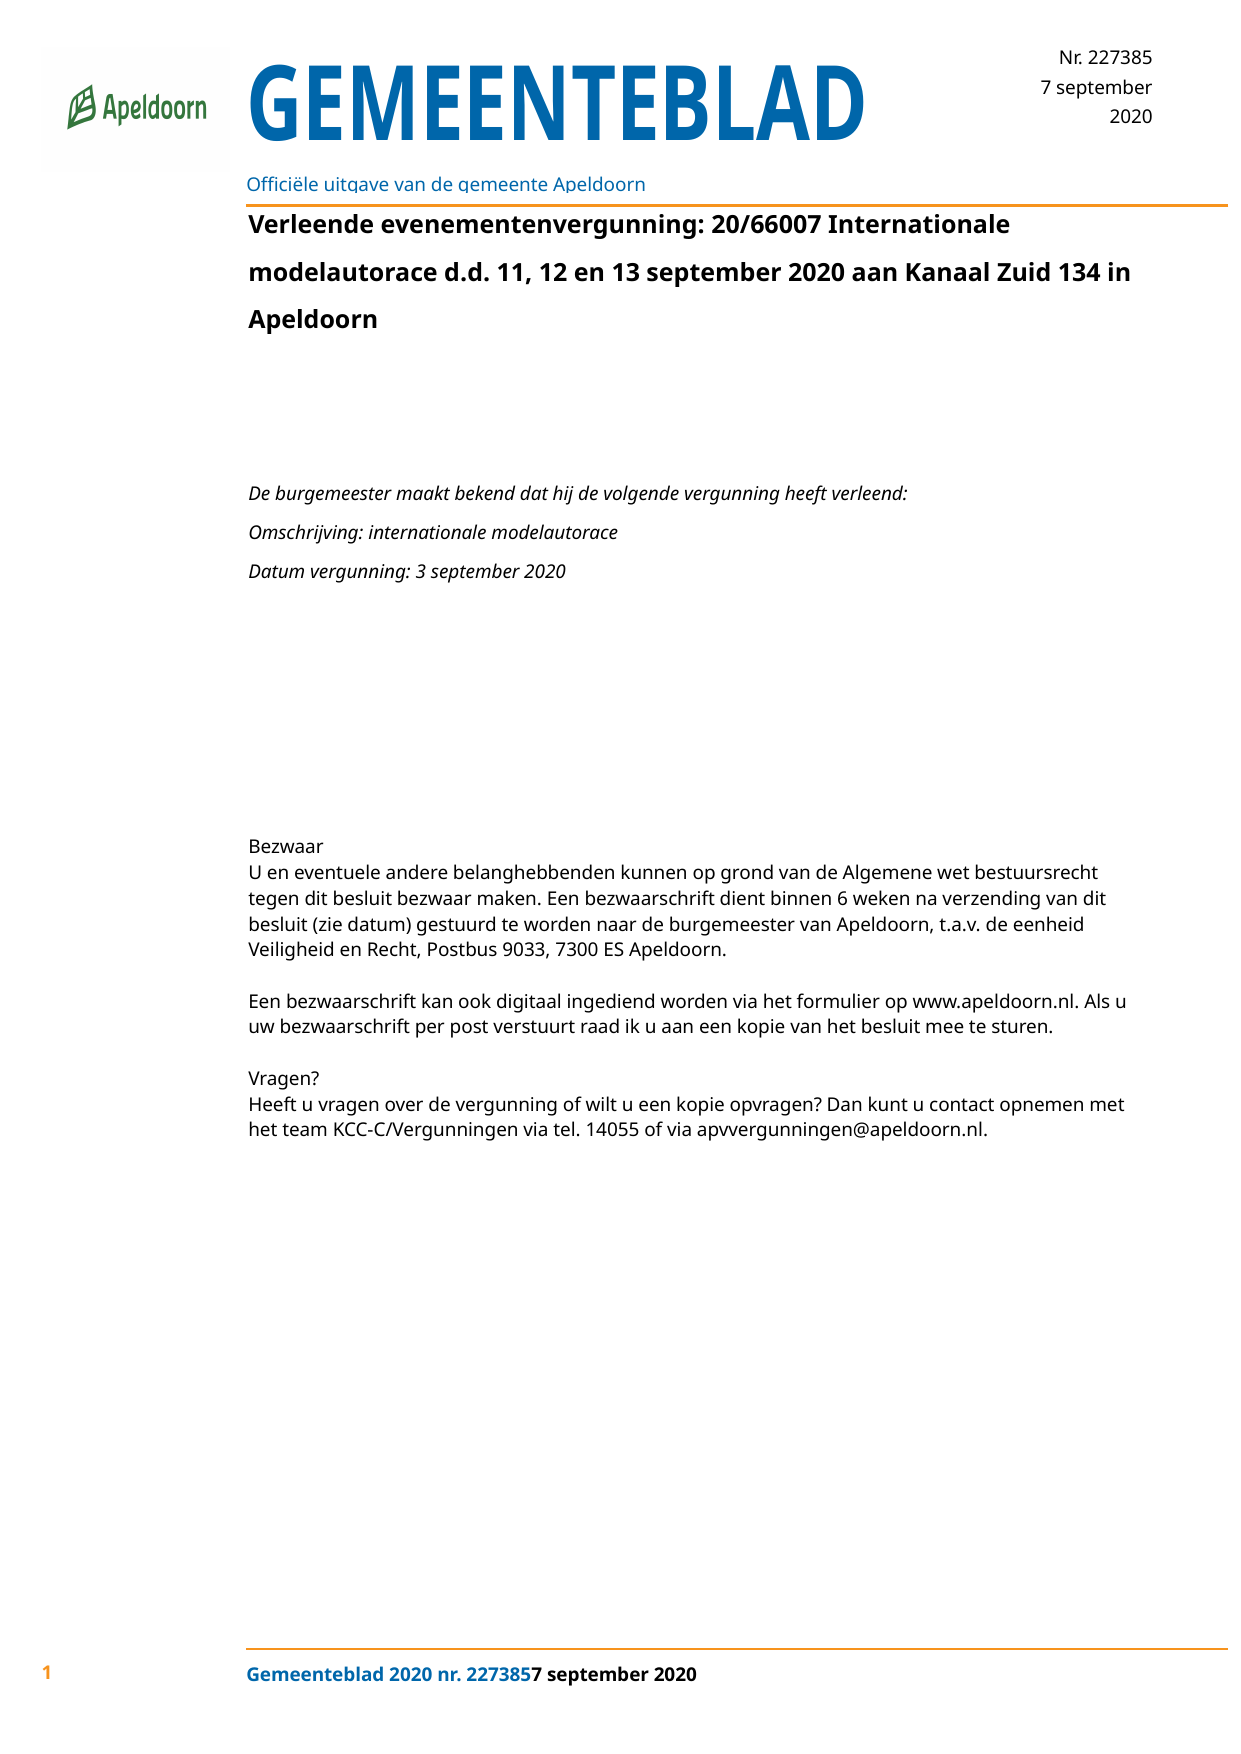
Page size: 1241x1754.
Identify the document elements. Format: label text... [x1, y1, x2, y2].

text De burgemeester maakt bekend dat hij de volgende vergunning heeft verleend: [248, 480, 1152, 506]
text Bezwaar [248, 834, 1152, 859]
text Heeft u vragen over de vergunning of wilt u een kopie opvragen? Dan kunt u contact opnemen met het team KCC-C/Vergunningen via tel. 14055 of via apvvergunningen@apeldoorn.nl. [248, 1091, 1152, 1142]
text Vragen? [248, 1065, 1152, 1091]
text U en eventuele andere belanghebbenden kunnen op grond van de Algemene wet bestuursrecht tegen dit besluit bezwaar maken. Een bezwaarschrift dient binnen 6 weken na verzending van dit besluit (zie datum) gestuurd te worden naar de burgemeester van Apeldoorn, t.a.v. de eenheid Veiligheid en Recht, Postbus 9033, 7300 ES Apeldoorn. [248, 859, 1152, 962]
text Datum vergunning: 3 september 2020 [248, 558, 1152, 584]
text Verleende evenementenvergunning: 20/66007 Internationale modelautorace d.d. 11, 12 en 13 september 2020 aan Kanaal Zuid 134 in Apeldoorn [248, 207, 1152, 336]
text Een bezwaarschrift kan ook digitaal ingediend worden via het formulier op www.apeldoorn.nl. Als u uw bezwaarschrift per post verstuurt raad ik u aan een kopie van het besluit mee te sturen. [248, 988, 1152, 1039]
text Omschrijving: internationale modelautorace [248, 519, 1152, 545]
picture [41, 47, 231, 172]
